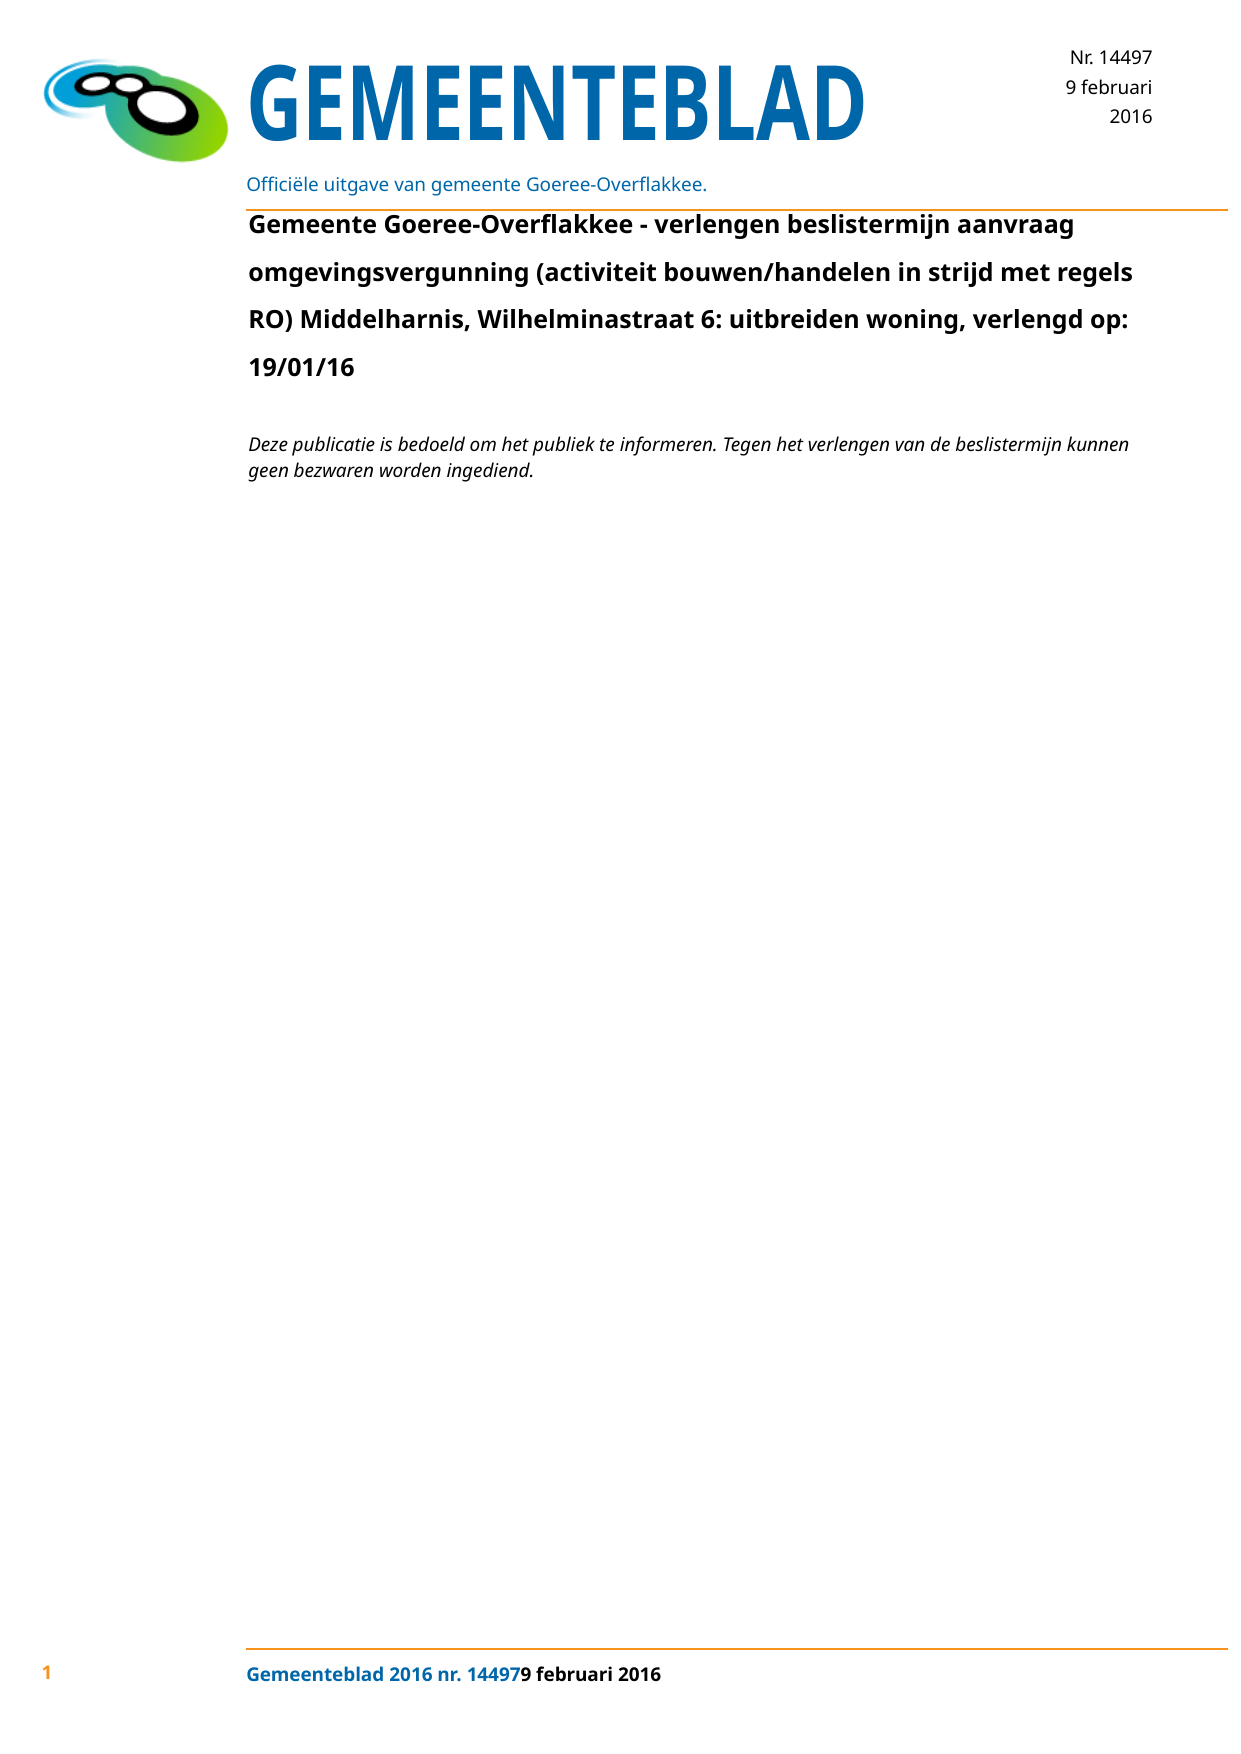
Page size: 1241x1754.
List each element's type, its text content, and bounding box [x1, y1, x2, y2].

picture [41, 47, 231, 172]
text Gemeente Goeree-Overflakkee - verlengen beslistermijn aanvraag omgevingsvergunning (activiteit bouwen/handelen in strijd met regels RO) Middelharnis, Wilhelminastraat 6: uitbreiden woning, verlengd op: 19/01/16 [248, 211, 1152, 384]
text Deze publicatie is bedoeld om het publiek te informeren. Tegen het verlengen van de beslistermijn kunnen geen bezwaren worden ingediend. [248, 431, 1152, 483]
